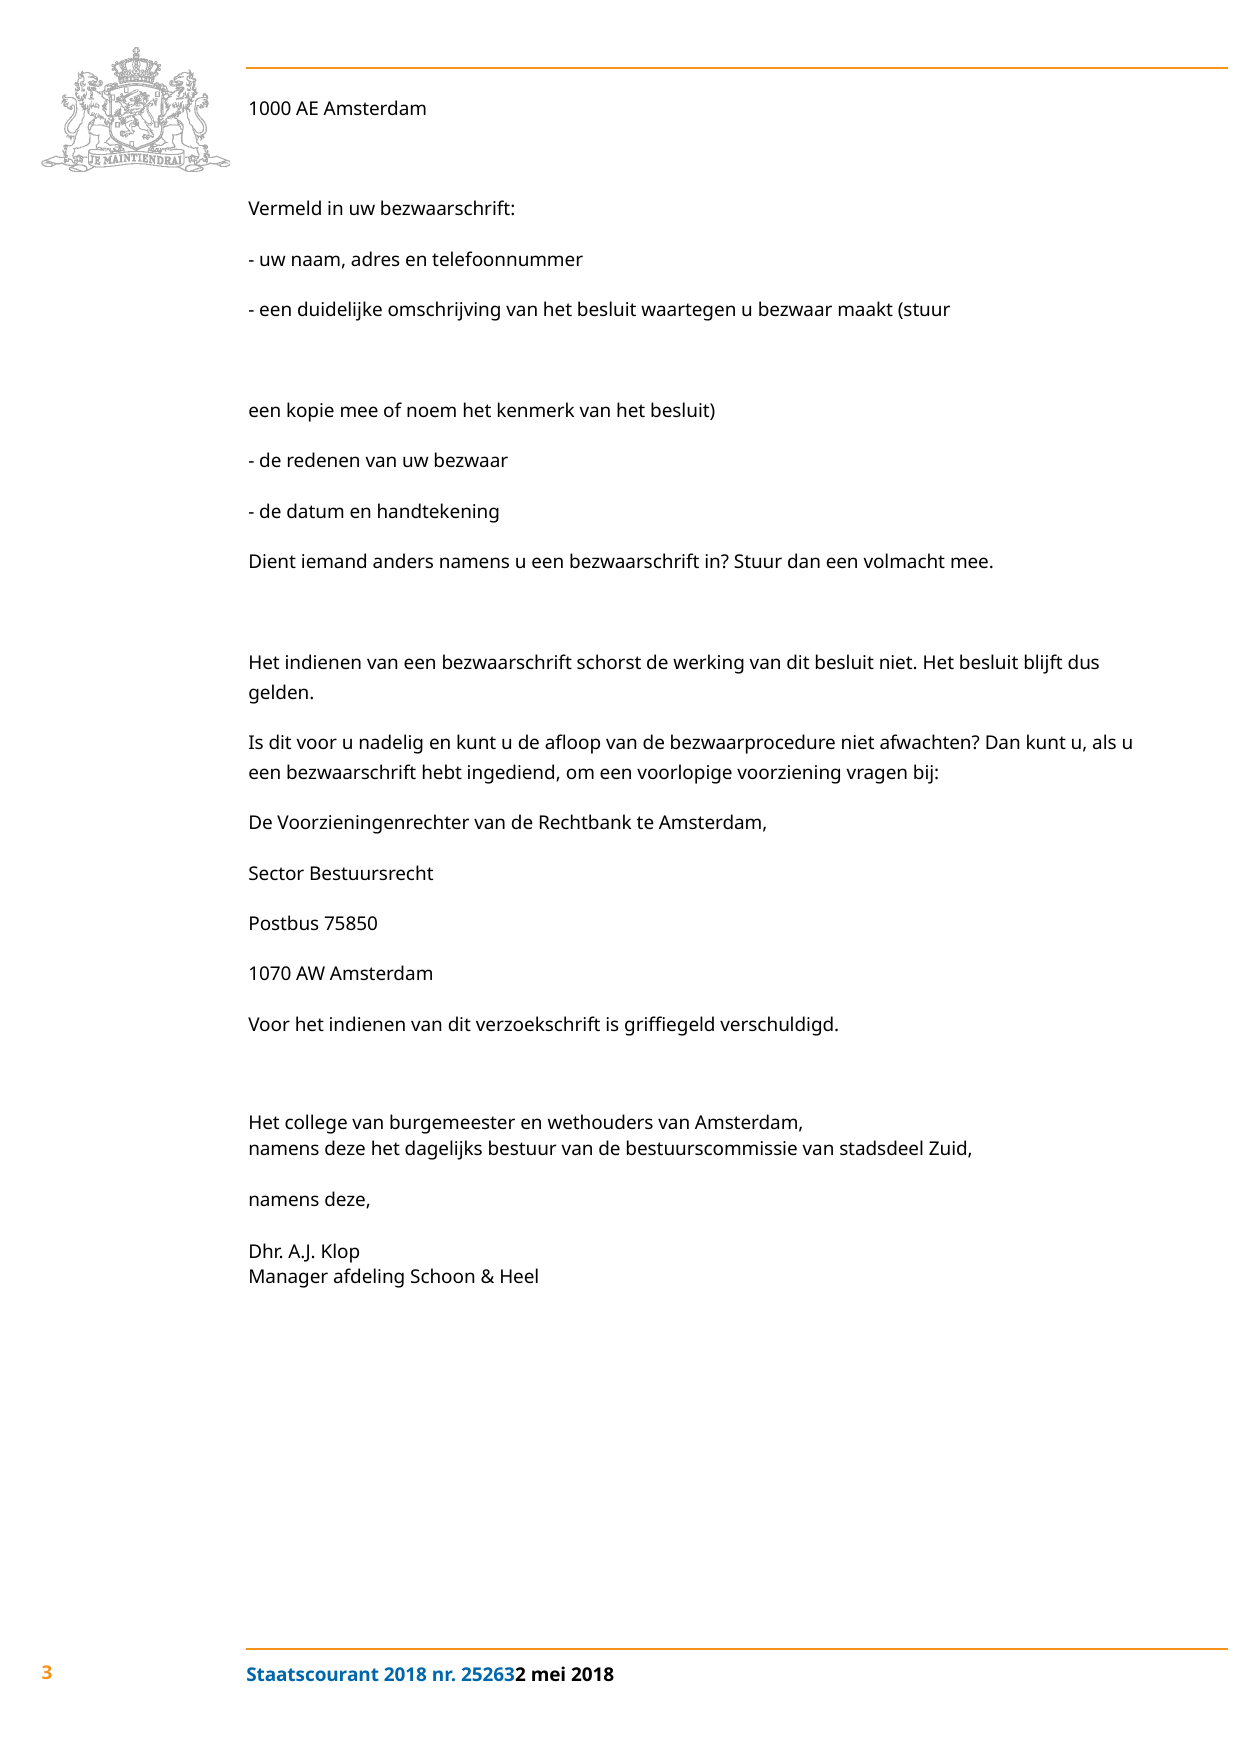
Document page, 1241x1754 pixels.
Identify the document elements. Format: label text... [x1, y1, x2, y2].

text - de redenen van uw bezwaar [248, 448, 1152, 473]
text 1000 AE Amsterdam [248, 95, 1152, 121]
text - uw naam, adres en telefoonnummer [248, 246, 1152, 272]
text Vermeld in uw bezwaarschrift: [248, 196, 1152, 221]
picture [41, 47, 231, 172]
text Dient iemand anders namens u een bezwaarschrift in? Stuur dan een volmacht mee. [248, 548, 1152, 574]
text Het college van burgemeester en wethouders van Amsterdam, [248, 1109, 1152, 1135]
text - een duidelijke omschrijving van het besluit waartegen u bezwaar maakt (stuur [248, 296, 1152, 322]
text Postbus 75850 [248, 910, 1152, 936]
text 1070 AW Amsterdam [248, 961, 1152, 986]
text namens deze, [248, 1186, 1152, 1212]
text - de datum en handtekening [248, 498, 1152, 524]
text Sector Bestuursrecht [248, 860, 1152, 886]
text Dhr. A.J. Klop [248, 1238, 1152, 1264]
text Het indienen van een bezwaarschrift schorst de werking van dit besluit niet. Het besluit blijft dus gelden. [248, 649, 1152, 705]
text Is dit voor u nadelig en kunt u de afloop van de bezwaarprocedure niet afwachten? Dan kunt u, als u een bezwaarschrift hebt ingediend, om een voorlopige voorziening vragen bij: [248, 729, 1152, 785]
text De Voorzieningenrechter van de Rechtbank te Amsterdam, [248, 809, 1152, 835]
text namens deze het dagelijks bestuur van de bestuurscommissie van stadsdeel Zuid, [248, 1135, 1152, 1161]
text Voor het indienen van dit verzoekschrift is griffiegeld verschuldigd. [248, 1011, 1152, 1037]
text een kopie mee of noem het kenmerk van het besluit) [248, 397, 1152, 423]
text Manager afdeling Schoon & Heel [248, 1264, 1152, 1289]
